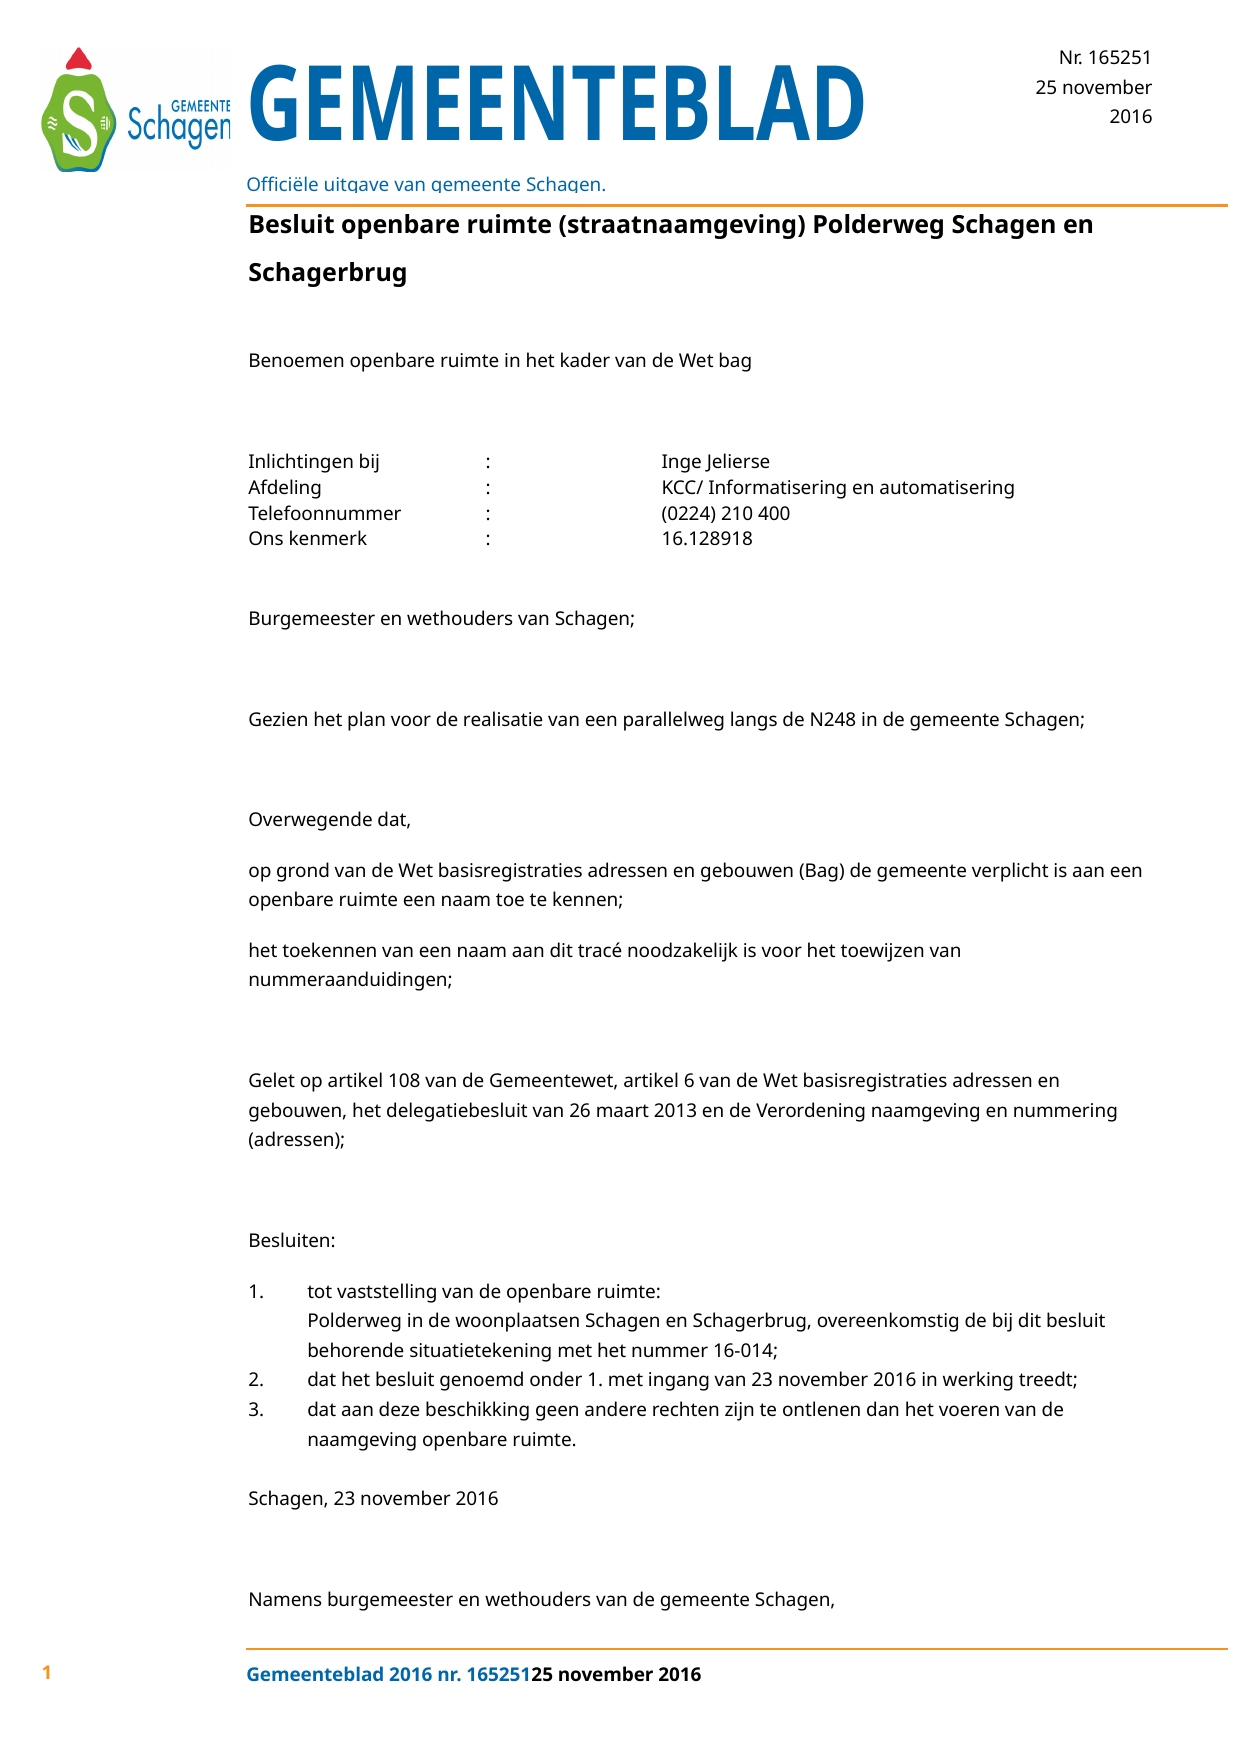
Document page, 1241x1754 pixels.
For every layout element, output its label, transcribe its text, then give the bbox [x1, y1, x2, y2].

list dat aan deze beschikking geen andere rechten zijn te ontlenen dan het voeren van de naamgeving openbare ruimte. [248, 1396, 1152, 1452]
text Schagen, 23 november 2016 [248, 1485, 1152, 1511]
table_cell (0224) 210 400 [661, 500, 1152, 526]
text Gezien het plan voor de realisatie van een parallelweg langs de N248 in de gemeente Schagen; [248, 706, 1152, 732]
table_header : [485, 449, 661, 474]
text op grond van de Wet basisregistraties adressen en gebouwen (Bag) de gemeente verplicht is aan een openbare ruimte een naam toe te kennen; [248, 857, 1152, 912]
list tot vaststelling van de openbare ruimte: [248, 1278, 1152, 1304]
text Besluit openbare ruimte (straatnaamgeving) Polderweg Schagen en Schagerbrug [248, 207, 1152, 288]
text Besluiten: [248, 1227, 1152, 1253]
table_cell KCC/ Informatisering en automatisering [661, 474, 1152, 500]
table_header Inlichtingen bij [248, 449, 485, 474]
table_cell : [485, 474, 661, 500]
table_cell 16.128918 [661, 526, 1152, 551]
list Polderweg in de woonplaatsen Schagen en Schagerbrug, overeenkomstig de bij dit besluit behorende situatietekening met het nummer 16-014; [248, 1307, 1152, 1363]
text Overwegende dat, [248, 807, 1152, 832]
table_cell : [485, 526, 661, 551]
text Benoemen openbare ruimte in het kader van de Wet bag [248, 347, 1152, 373]
picture [41, 47, 231, 172]
table_cell Afdeling [248, 474, 485, 500]
table_header Inge Jelierse [661, 449, 1152, 474]
text het toekennen van een naam aan dit tracé noodzakelijk is voor het toewijzen van nummeraanduidingen; [248, 937, 1152, 992]
text Burgemeester en wethouders van Schagen; [248, 605, 1152, 631]
list dat het besluit genoemd onder 1. met ingang van 23 november 2016 in werking treedt; [248, 1367, 1152, 1392]
table_cell Telefoonnummer [248, 500, 485, 526]
text Namens burgemeester en wethouders van de gemeente Schagen, [248, 1586, 1152, 1612]
text Gelet op artikel 108 van de Gemeentewet, artikel 6 van de Wet basisregistraties adressen en gebouwen, het delegatiebesluit van 26 maart 2013 en de Verordening naamgeving en nummering (adressen); [248, 1067, 1152, 1152]
table_cell : [485, 500, 661, 526]
table_cell Ons kenmerk [248, 526, 485, 551]
